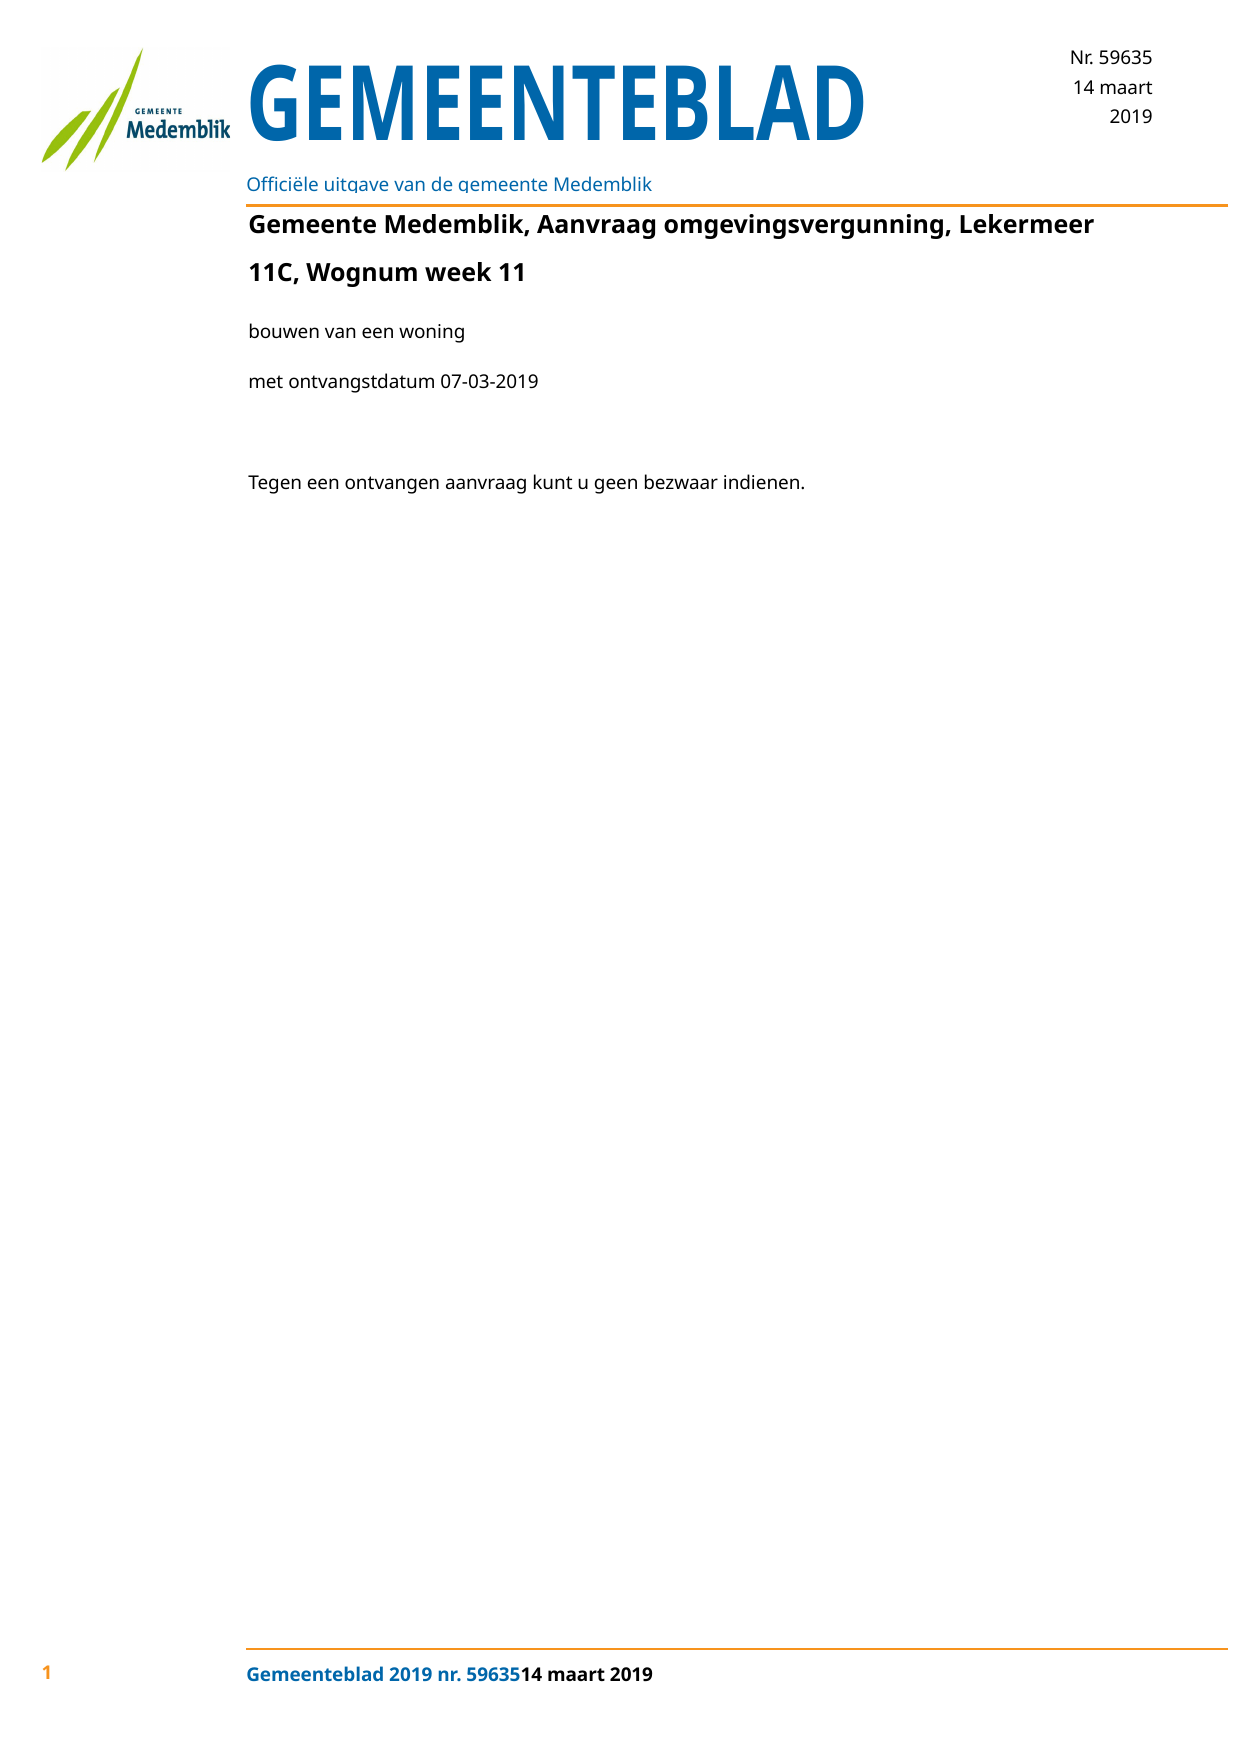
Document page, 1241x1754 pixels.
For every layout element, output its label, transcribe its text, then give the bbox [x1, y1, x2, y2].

picture [41, 47, 231, 172]
text bouwen van een woning [248, 318, 1152, 344]
text met ontvangstdatum 07-03-2019 [248, 368, 1152, 394]
text Tegen een ontvangen aanvraag kunt u geen bezwaar indienen. [248, 469, 1152, 495]
text Gemeente Medemblik, Aanvraag omgevingsvergunning, Lekermeer 11C, Wognum week 11 [248, 207, 1152, 288]
